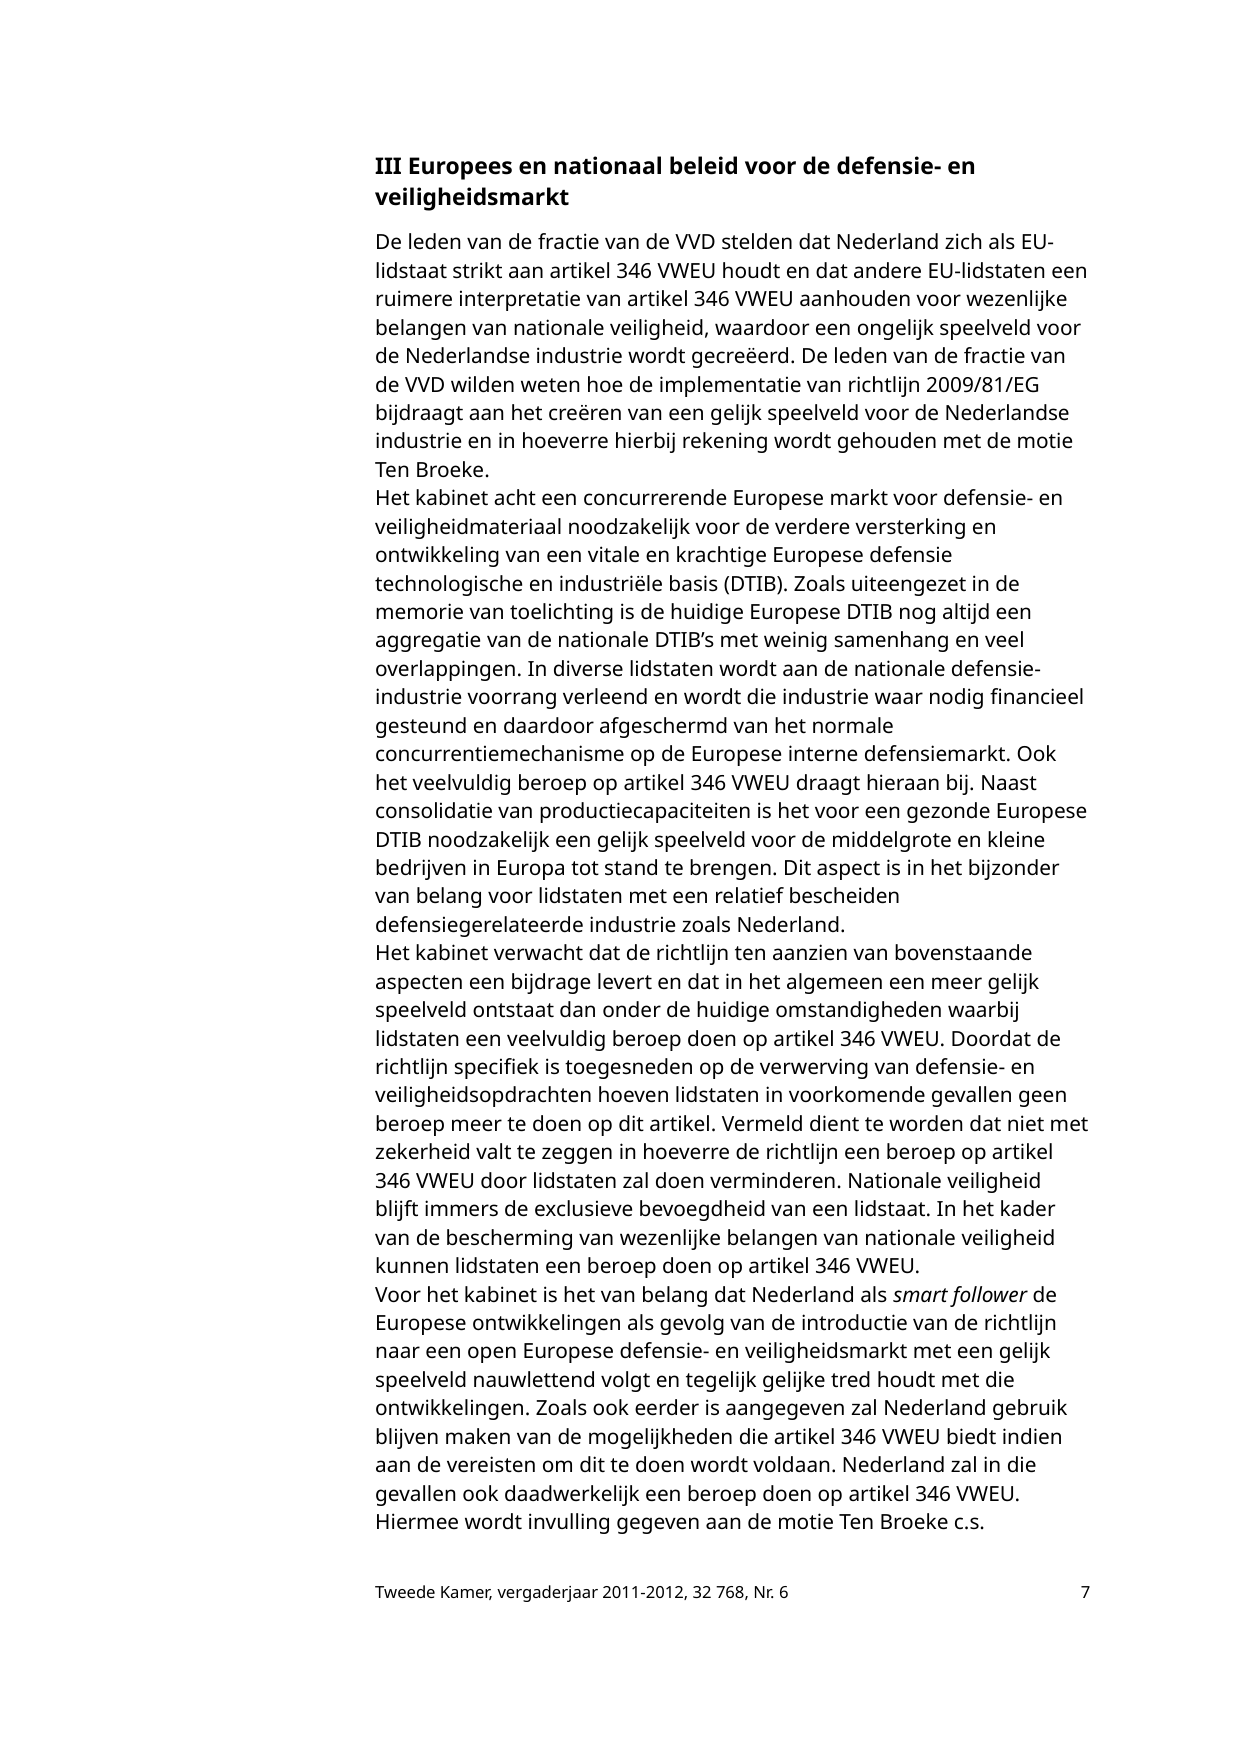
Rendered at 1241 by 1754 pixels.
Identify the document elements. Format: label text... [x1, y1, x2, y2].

text Het kabinet verwacht dat de richtlijn ten aanzien van bovenstaande aspecten een bijdrage levert en dat in het algemeen een meer gelijk speelveld ontstaat dan onder de huidige omstandigheden waarbij lidstaten een veelvuldig beroep doen op artikel 346 VWEU. Doordat de richtlijn specifiek is toegesneden op de verwerving van defensie- en veiligheidsopdrachten hoeven lidstaten in voorkomende gevallen geen beroep meer te doen op dit artikel. Vermeld dient te worden dat niet met zekerheid valt te zeggen in hoeverre de richtlijn een beroep op artikel 346 VWEU door lidstaten zal doen verminderen. Nationale veiligheid blijft immers de exclusieve bevoegdheid van een lidstaat. In het kader van de bescherming van wezenlijke belangen van nationale veiligheid kunnen lidstaten een beroep doen op artikel 346 VWEU. [375, 938, 1090, 1280]
text Voor het kabinet is het van belang dat Nederland als smart follower de Europese ontwikkelingen als gevolg van de introductie van de richtlijn naar een open Europese defensie- en veiligheidsmarkt met een gelijk speelveld nauwlettend volgt en tegelijk gelijke tred houdt met die ontwikkelingen. Zoals ook eerder is aangegeven zal Nederland gebruik blijven maken van de mogelijkheden die artikel 346 VWEU biedt indien aan de vereisten om dit te doen wordt voldaan. Nederland zal in die gevallen ook daadwerkelijk een beroep doen op artikel 346 VWEU. Hiermee wordt invulling gegeven aan de motie Ten Broeke c.s. [375, 1280, 1090, 1536]
text De leden van de fractie van de VVD stelden dat Nederland zich als EU-lidstaat strikt aan artikel 346 VWEU houdt en dat andere EU-lidstaten een ruimere interpretatie van artikel 346 VWEU aanhouden voor wezenlijke belangen van nationale veiligheid, waardoor een ongelijk speelveld voor de Nederlandse industrie wordt gecreëerd. De leden van de fractie van de VVD wilden weten hoe de implementatie van richtlijn 2009/81/EG bijdraagt aan het creëren van een gelijk speelveld voor de Nederlandse industrie en in hoeverre hierbij rekening wordt gehouden met de motie Ten Broeke. [375, 227, 1090, 483]
subtitle III Europees en nationaal beleid voor de defensie- en veiligheidsmarkt [375, 150, 1090, 212]
text Het kabinet acht een concurrerende Europese markt voor defensie- en veiligheidmateriaal noodzakelijk voor de verdere versterking en ontwikkeling van een vitale en krachtige Europese defensie technologische en industriële basis (DTIB). Zoals uiteengezet in de memorie van toelichting is de huidige Europese DTIB nog altijd een aggregatie van de nationale DTIB’s met weinig samenhang en veel overlappingen. In diverse lidstaten wordt aan de nationale defensie-industrie voorrang verleend en wordt die industrie waar nodig financieel gesteund en daardoor afgeschermd van het normale concurrentiemechanisme op de Europese interne defensiemarkt. Ook het veelvuldig beroep op artikel 346 VWEU draagt hieraan bij. Naast consolidatie van productiecapaciteiten is het voor een gezonde Europese DTIB noodzakelijk een gelijk speelveld voor de middelgrote en kleine bedrijven in Europa tot stand te brengen. Dit aspect is in het bijzonder van belang voor lidstaten met een relatief bescheiden defensiegerelateerde industrie zoals Nederland. [375, 483, 1090, 938]
